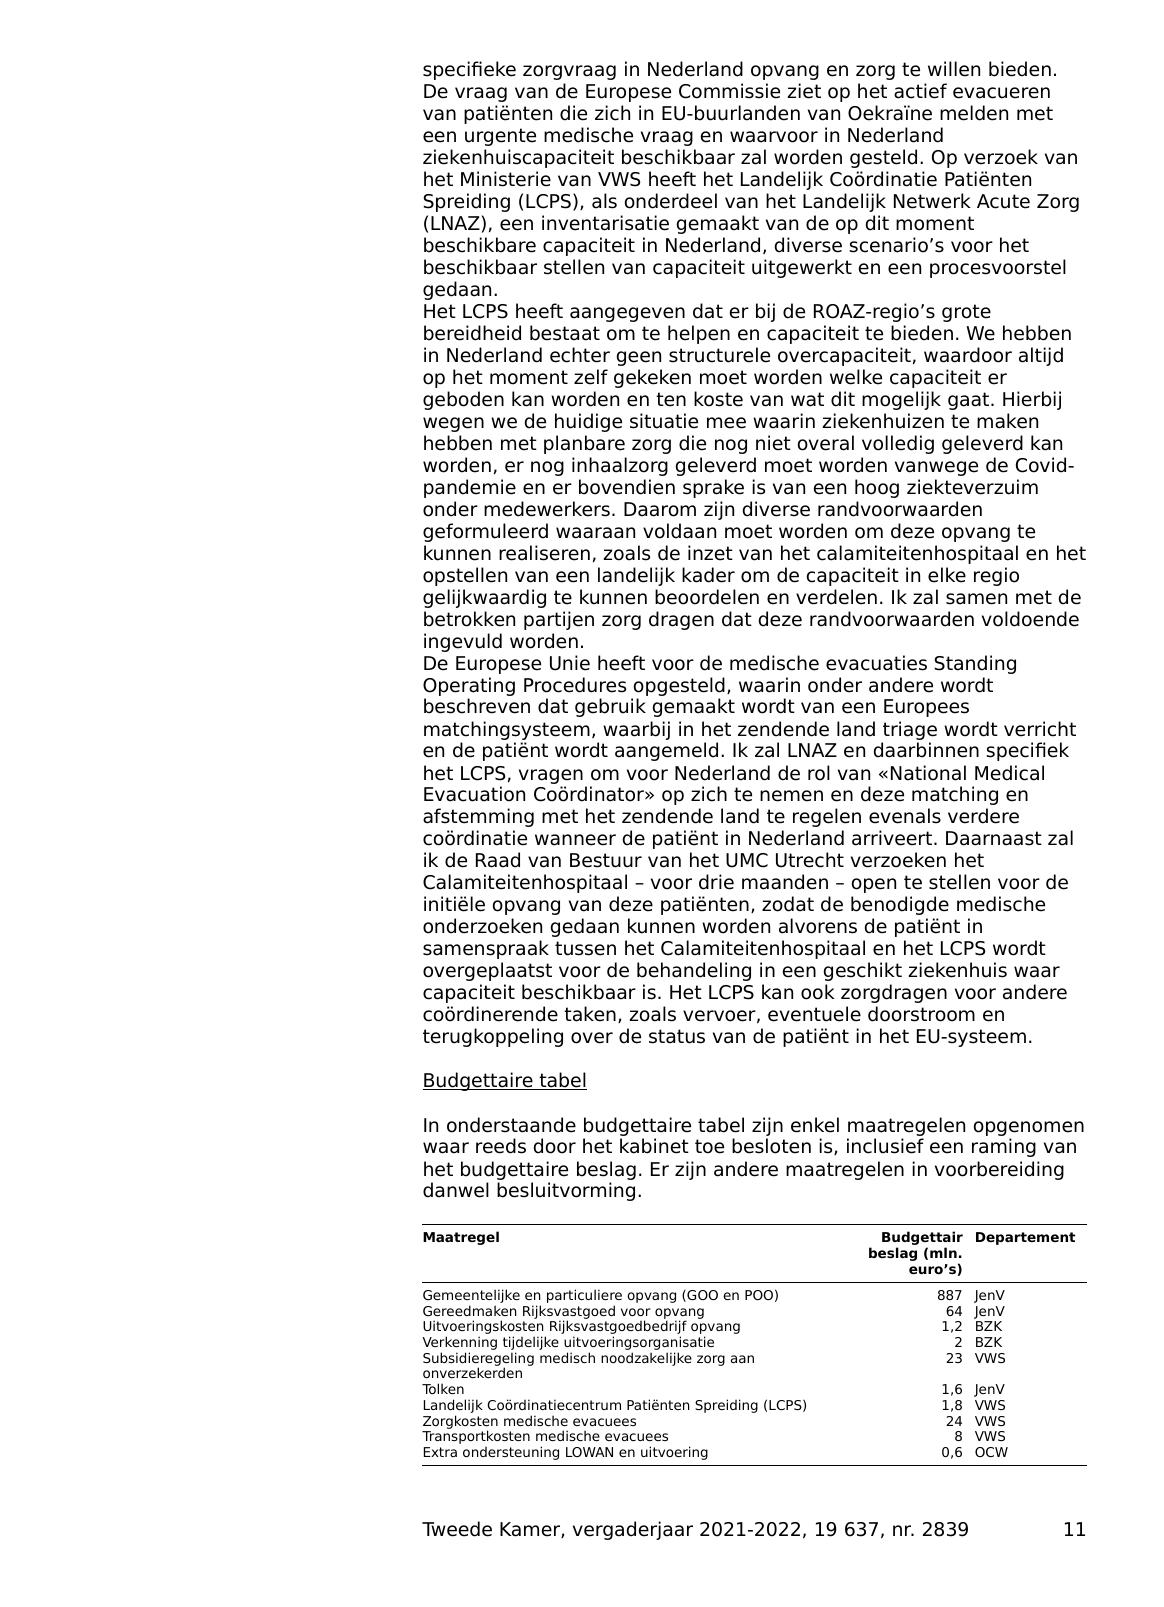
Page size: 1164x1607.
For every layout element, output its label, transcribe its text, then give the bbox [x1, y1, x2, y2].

text In onderstaande budgettaire tabel zijn enkel maatregelen opgenomen waar reeds door het kabinet toe besloten is, inclusief een raming van het budgettaire beslag. Er zijn andere maatregelen in voorbereiding danwel besluitvorming. [422, 1114, 1087, 1202]
table_cell 0,6 [850, 1445, 968, 1465]
table_cell BZK [969, 1335, 1087, 1351]
table_cell Subsidieregeling medisch noodzakelijke zorg aan onverzekerden [422, 1351, 850, 1382]
table_cell Extra ondersteuning LOWAN en uitvoering [422, 1445, 850, 1465]
table_cell JenV [969, 1283, 1087, 1303]
table_cell 2 [850, 1335, 968, 1351]
table_cell Uitvoeringskosten Rijksvastgoedbedrijf opvang [422, 1319, 850, 1335]
table_cell Tolken [422, 1382, 850, 1398]
table_cell 8 [850, 1429, 968, 1445]
table_cell Transportkosten medische evacuees [422, 1429, 850, 1445]
table_cell VWS [969, 1351, 1087, 1382]
table_cell 1,2 [850, 1319, 968, 1335]
text De Europese Unie heeft voor de medische evacuaties Standing Operating Procedures opgesteld, waarin onder andere wordt beschreven dat gebruik gemaakt wordt van een Europees matchingsysteem, waarbij in het zendende land triage wordt verricht en de patiënt wordt aangemeld. Ik zal LNAZ en daarbinnen specifiek het LCPS, vragen om voor Nederland de rol van «National Medical Evacuation Coördinator» op zich te nemen en deze matching en afstemming met het zendende land te regelen evenals verdere coördinatie wanneer de patiënt in Nederland arriveert. Daarnaast zal ik de Raad van Bestuur van het UMC Utrecht verzoeken het Calamiteitenhospitaal – voor drie maanden – open te stellen voor de initiële opvang van deze patiënten, zodat de benodigde medische onderzoeken gedaan kunnen worden alvorens de patiënt in samenspraak tussen het Calamiteitenhospitaal en het LCPS wordt overgeplaatst voor de behandeling in een geschikt ziekenhuis waar capaciteit beschikbaar is. Het LCPS kan ook zorgdragen voor andere coördinerende taken, zoals vervoer, eventuele doorstroom en terugkoppeling over de status van de patiënt in het EU-systeem. [422, 652, 1087, 1048]
table_header Budgettair beslag (mln. euro’s) [850, 1225, 968, 1282]
table_cell 64 [850, 1303, 968, 1319]
table_cell 887 [850, 1283, 968, 1303]
table_cell 1,6 [850, 1382, 968, 1398]
text specifieke zorgvraag in Nederland opvang en zorg te willen bieden. De vraag van de Europese Commissie ziet op het actief evacueren van patiënten die zich in EU-buurlanden van Oekraïne melden met een urgente medische vraag en waarvoor in Nederland ziekenhuiscapaciteit beschikbaar zal worden gesteld. Op verzoek van het Ministerie van VWS heeft het Landelijk Coördinatie Patiënten Spreiding (LCPS), als onderdeel van het Landelijk Netwerk Acute Zorg (LNAZ), een inventarisatie gemaakt van de op dit moment beschikbare capaciteit in Nederland, diverse scenario’s voor het beschikbaar stellen van capaciteit uitgewerkt en een procesvoorstel gedaan. [422, 59, 1087, 301]
table_cell 1,8 [850, 1398, 968, 1413]
table_cell JenV [969, 1303, 1087, 1319]
table_cell 24 [850, 1414, 968, 1429]
table_cell Gemeentelijke en particuliere opvang (GOO en POO) [422, 1283, 850, 1303]
table_cell Gereedmaken Rijksvastgoed voor opvang [422, 1303, 850, 1319]
table_cell OCW [969, 1445, 1087, 1465]
table_cell BZK [969, 1319, 1087, 1335]
table_cell VWS [969, 1398, 1087, 1413]
table_cell Verkenning tijdelijke uitvoeringsorganisatie [422, 1335, 850, 1351]
table_cell VWS [969, 1414, 1087, 1429]
table_header Maatregel [422, 1225, 850, 1282]
text Het LCPS heeft aangegeven dat er bij de ROAZ-regio’s grote bereidheid bestaat om te helpen en capaciteit te bieden. We hebben in Nederland echter geen structurele overcapaciteit, waardoor altijd op het moment zelf gekeken moet worden welke capaciteit er geboden kan worden en ten koste van wat dit mogelijk gaat. Hierbij wegen we de huidige situatie mee waarin ziekenhuizen te maken hebben met planbare zorg die nog niet overal volledig geleverd kan worden, er nog inhaalzorg geleverd moet worden vanwege de Covid-pandemie en er bovendien sprake is van een hoog ziekteverzuim onder medewerkers. Daarom zijn diverse randvoorwaarden geformuleerd waaraan voldaan moet worden om deze opvang te kunnen realiseren, zoals de inzet van het calamiteitenhospitaal en het opstellen van een landelijk kader om de capaciteit in elke regio gelijkwaardig te kunnen beoordelen en verdelen. Ik zal samen met de betrokken partijen zorg dragen dat deze randvoorwaarden voldoende ingevuld worden. [422, 301, 1087, 652]
table_cell 23 [850, 1351, 968, 1382]
table_cell Zorgkosten medische evacuees [422, 1414, 850, 1429]
table_cell VWS [969, 1429, 1087, 1445]
table_cell JenV [969, 1382, 1087, 1398]
table_header Departement [969, 1225, 1087, 1282]
subtitle Budgettaire tabel [422, 1070, 1087, 1092]
table_cell Landelijk Coördinatiecentrum Patiënten Spreiding (LCPS) [422, 1398, 850, 1413]
